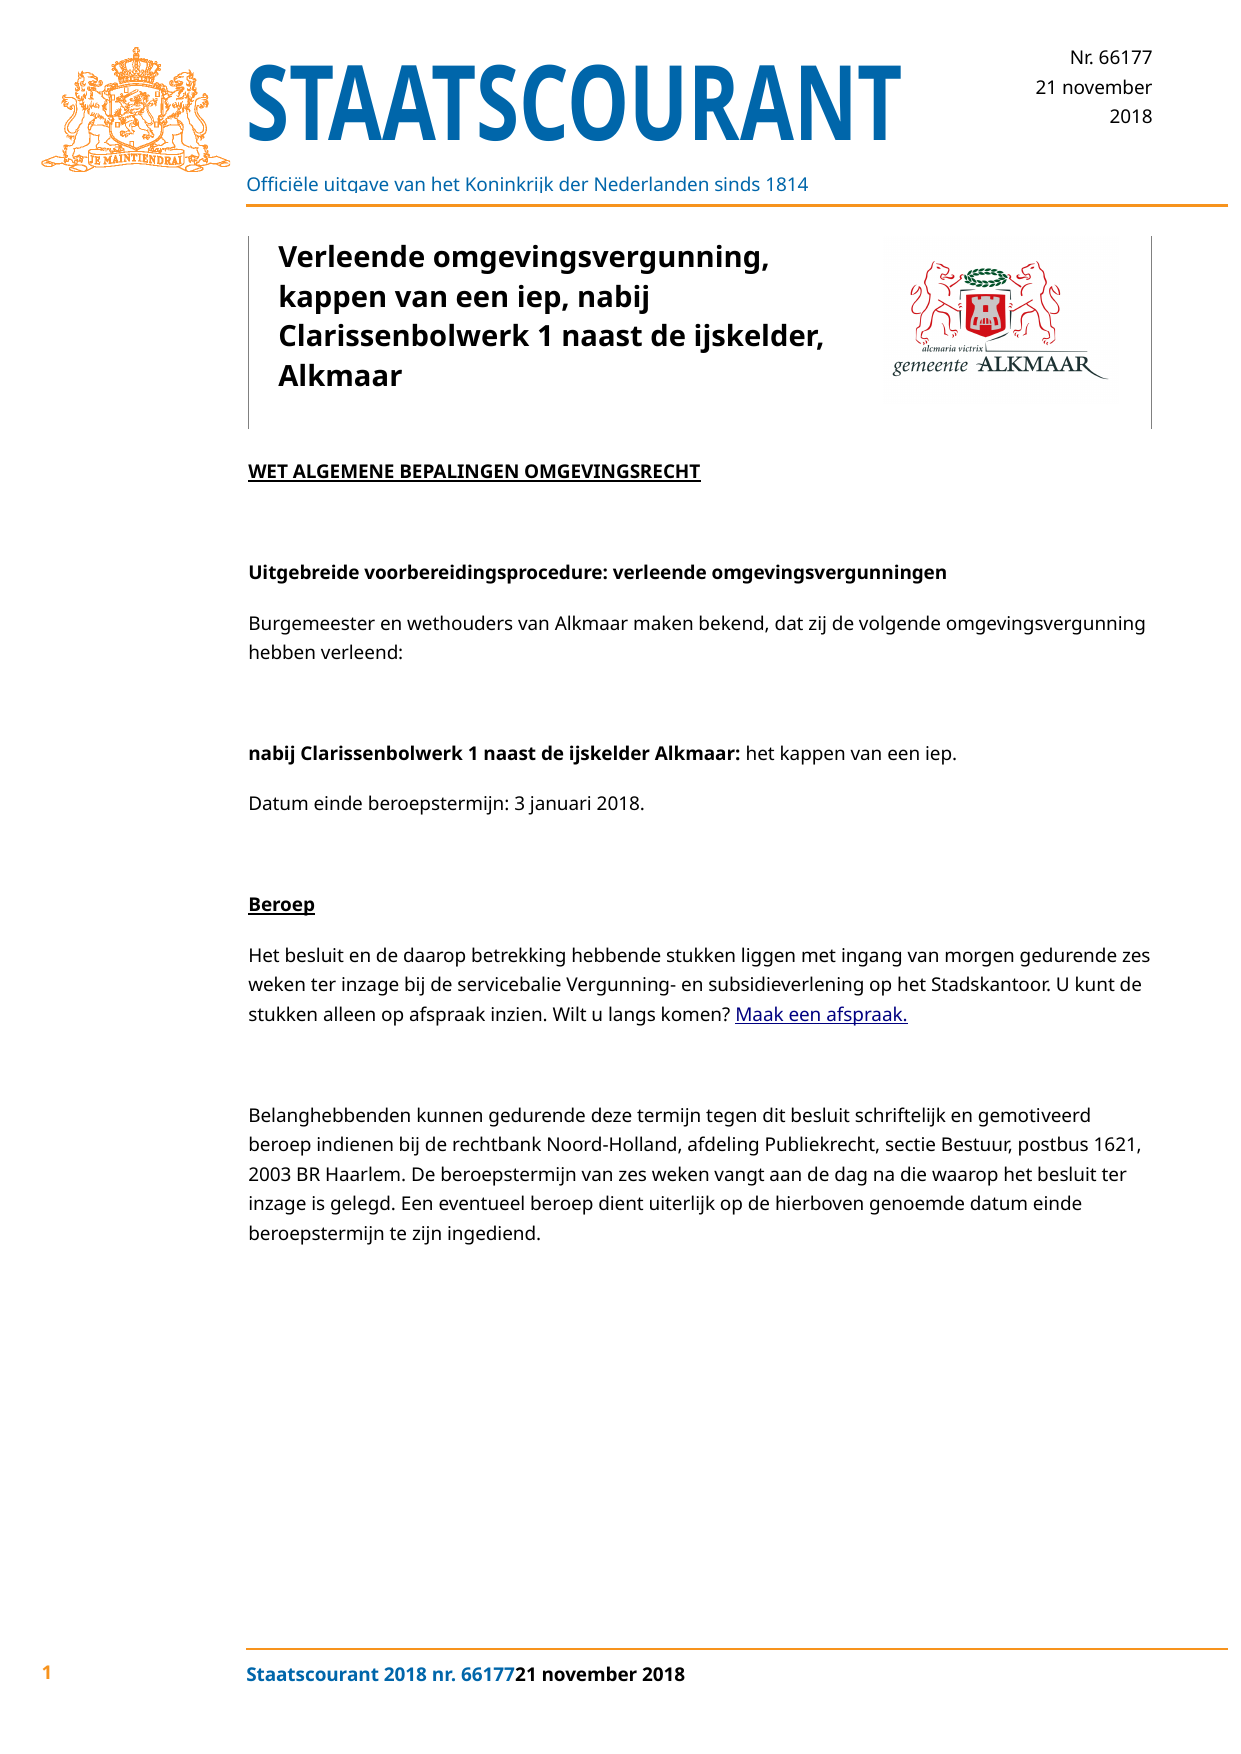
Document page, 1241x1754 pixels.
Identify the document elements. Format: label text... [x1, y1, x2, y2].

text Belanghebbenden kunnen gedurende deze termijn tegen dit besluit schriftelijk en gemoti­veerd beroep indie­nen bij de rechtbank Noord-Holland, afdeling Publiekrecht, sectie Bestuur, postbus 1621, 2003 BR Haarlem. De beroepstermijn van zes weken vangt aan de dag na die waarop het besluit ter inzage is gelegd. Een eventueel beroep dient uiterlijk op de hierboven genoemde datum einde beroepstermijn te zijn ingediend. [248, 1102, 1152, 1246]
table_header Verleende omgevingsvergunning, kappen van een iep, nabij Clarissenbolwerk 1 naast de ijskelder, Alkmaar [249, 236, 850, 429]
text WET ALGEMENE BEPALINGEN OMGEVINGSRECHT [248, 458, 1152, 484]
text Datum einde beroepstermijn: 3 januari 2018. [248, 791, 1152, 816]
picture [882, 236, 1119, 404]
table_header [850, 236, 1151, 429]
text Uitgebreide voorbereidingsprocedure: verleende omgevingsvergunningen [248, 559, 1152, 585]
text nabij Clarissenbolwerk 1 naast de ijskelder Alkmaar: het kappen van een iep. [248, 740, 1152, 766]
text Burgemeester en wethouders van Alkmaar maken bekend, dat zij de volgende omgevingsvergunning hebben verleend: [248, 610, 1152, 665]
text Beroep [248, 891, 1152, 917]
picture [41, 47, 231, 172]
text Het besluit en de daarop betrekking hebbende stukken liggen met ingang van morgen gedurende zes weken ter inzage bij de servicebalie Vergunning- en subsidieverlening op het Stadskantoor. U kunt de stukken alleen op afspraak inzien. Wilt u langs komen? Maak een afspraak. [248, 942, 1152, 1027]
